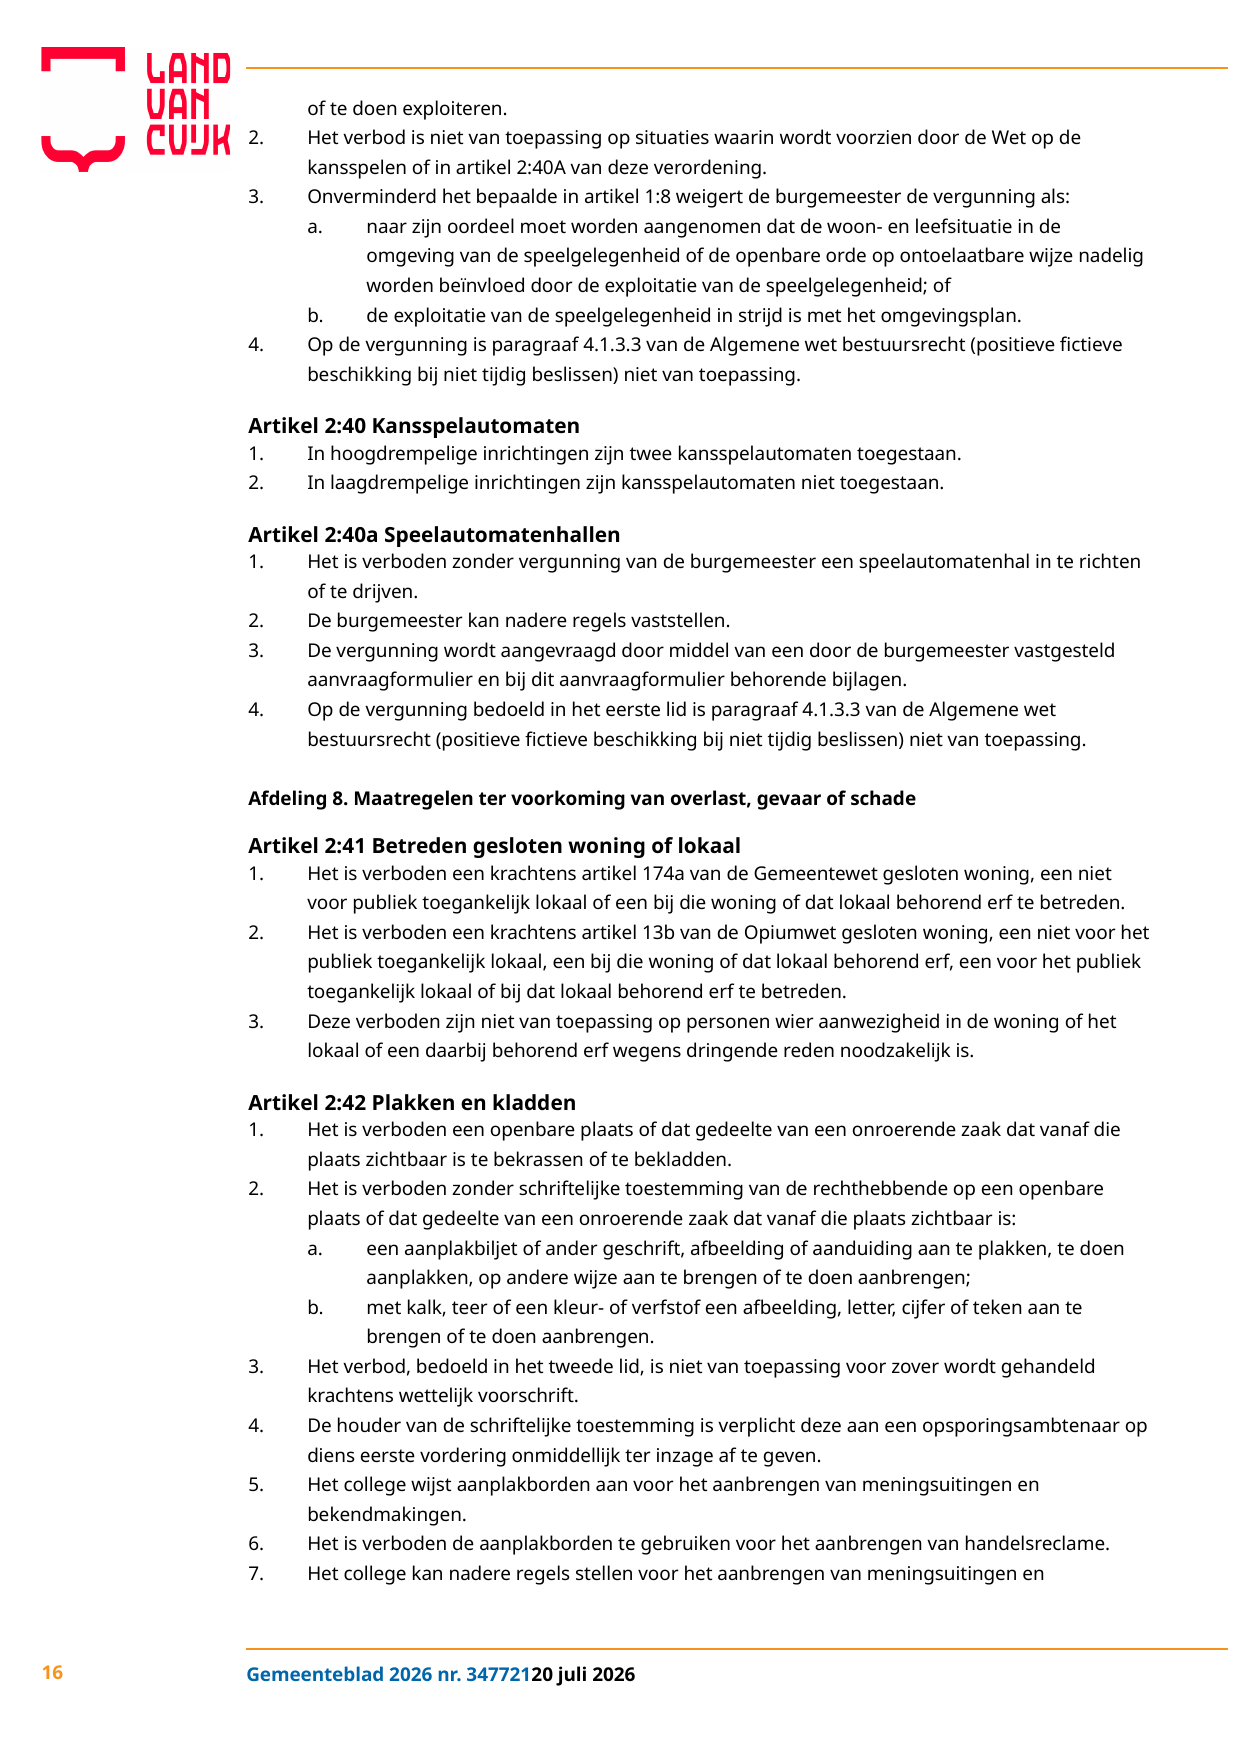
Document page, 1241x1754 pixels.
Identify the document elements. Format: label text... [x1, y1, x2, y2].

list Het is verboden zonder schriftelijke toestemming van de rechthebbende op een openbare plaats of dat gedeelte van een onroerende zaak dat vanaf die plaats zichtbaar is: [248, 1176, 1152, 1231]
text Artikel 2:41 Betreden gesloten woning of lokaal [248, 832, 1152, 860]
list Op de vergunning bedoeld in het eerste lid is paragraaf 4.1.3.3 van de Algemene wet bestuursrecht (positieve fictieve beschikking bij niet tijdig beslissen) niet van toepassing. [248, 696, 1152, 752]
list De vergunning wordt aangevraagd door middel van een door de burgemeester vastgesteld aanvraagformulier en bij dit aanvraagformulier behorende bijlagen. [248, 637, 1152, 692]
text Artikel 2:40 Kansspelautomaten [248, 411, 1152, 440]
list Deze verboden zijn niet van toepassing op personen wier aanwezigheid in de woning of het lokaal of een daarbij behorend erf wegens dringende reden noodzakelijk is. [248, 1008, 1152, 1063]
text Artikel 2:42 Plakken en kladden [248, 1088, 1152, 1116]
list Op de vergunning is paragraaf 4.1.3.3 van de Algemene wet bestuursrecht (positieve fictieve beschikking bij niet tijdig beslissen) niet van toepassing. [248, 331, 1152, 387]
list Het verbod, bedoeld in het tweede lid, is niet van toepassing voor zover wordt gehandeld krachtens wettelijk voorschrift. [248, 1353, 1152, 1408]
list In hoogdrempelige inrichtingen zijn twee kansspelautomaten toegestaan. [248, 440, 1152, 466]
list Het college wijst aanplakborden aan voor het aanbrengen van meningsuitingen en bekendmakingen. [248, 1471, 1152, 1527]
list Het is verboden een krachtens artikel 13b van de Opiumwet gesloten woning, een niet voor het publiek toegankelijk lokaal, een bij die woning of dat lokaal behorend erf, een voor het publiek toegankelijk lokaal of bij dat lokaal behorend erf te betreden. [248, 919, 1152, 1004]
list De burgemeester kan nadere regels vaststellen. [248, 607, 1152, 633]
text Afdeling 8. Maatregelen ter voorkoming van overlast, gevaar of schade [248, 785, 1152, 811]
list naar zijn oordeel moet worden aangenomen dat de woon- en leefsituatie in de omgeving van de speelgelegenheid of de openbare orde op ontoelaatbare wijze nadelig worden beïnvloed door de exploitatie van de speelgelegenheid; of [307, 213, 1152, 298]
picture [41, 47, 231, 172]
list een aanplakbiljet of ander geschrift, afbeelding of aanduiding aan te plakken, te doen aanplakken, op andere wijze aan te brengen of te doen aanbrengen; [307, 1235, 1152, 1290]
list De houder van de schriftelijke toestemming is verplicht deze aan een opsporingsambtenaar op diens eerste vordering onmiddellijk ter inzage af te geven. [248, 1412, 1152, 1467]
list Het is verboden een openbare plaats of dat gedeelte van een onroerende zaak dat vanaf die plaats zichtbaar is te bekrassen of te bekladden. [248, 1116, 1152, 1172]
list met kalk, teer of een kleur- of verfstof een afbeelding, letter, cijfer of teken aan te brengen of te doen aanbrengen. [307, 1294, 1152, 1349]
list Het is verboden een krachtens artikel 174a van de Gemeentewet gesloten woning, een niet voor publiek toegankelijk lokaal of een bij die woning of dat lokaal behorend erf te betreden. [248, 860, 1152, 915]
list Het is verboden de aanplakborden te gebruiken voor het aanbrengen van handelsreclame. [248, 1531, 1152, 1556]
list de exploitatie van de speelgelegenheid in strijd is met het omgevingsplan. [307, 302, 1152, 328]
list Het college kan nadere regels stellen voor het aanbrengen van meningsuitingen en [248, 1560, 1152, 1586]
list Het verbod is niet van toepassing op situaties waarin wordt voorzien door de Wet op de kansspelen of in artikel 2:40A van deze verordening. [248, 124, 1152, 180]
list of te doen exploiteren. [248, 95, 1152, 121]
list In laagdrempelige inrichtingen zijn kansspelautomaten niet toegestaan. [248, 469, 1152, 495]
list Onverminderd het bepaalde in artikel 1:8 weigert de burgemeester de vergunning als: [248, 183, 1152, 209]
list Het is verboden zonder vergunning van de burgemeester een speelautomatenhal in te richten of te drijven. [248, 548, 1152, 604]
text Artikel 2:40a Speelautomatenhallen [248, 520, 1152, 548]
